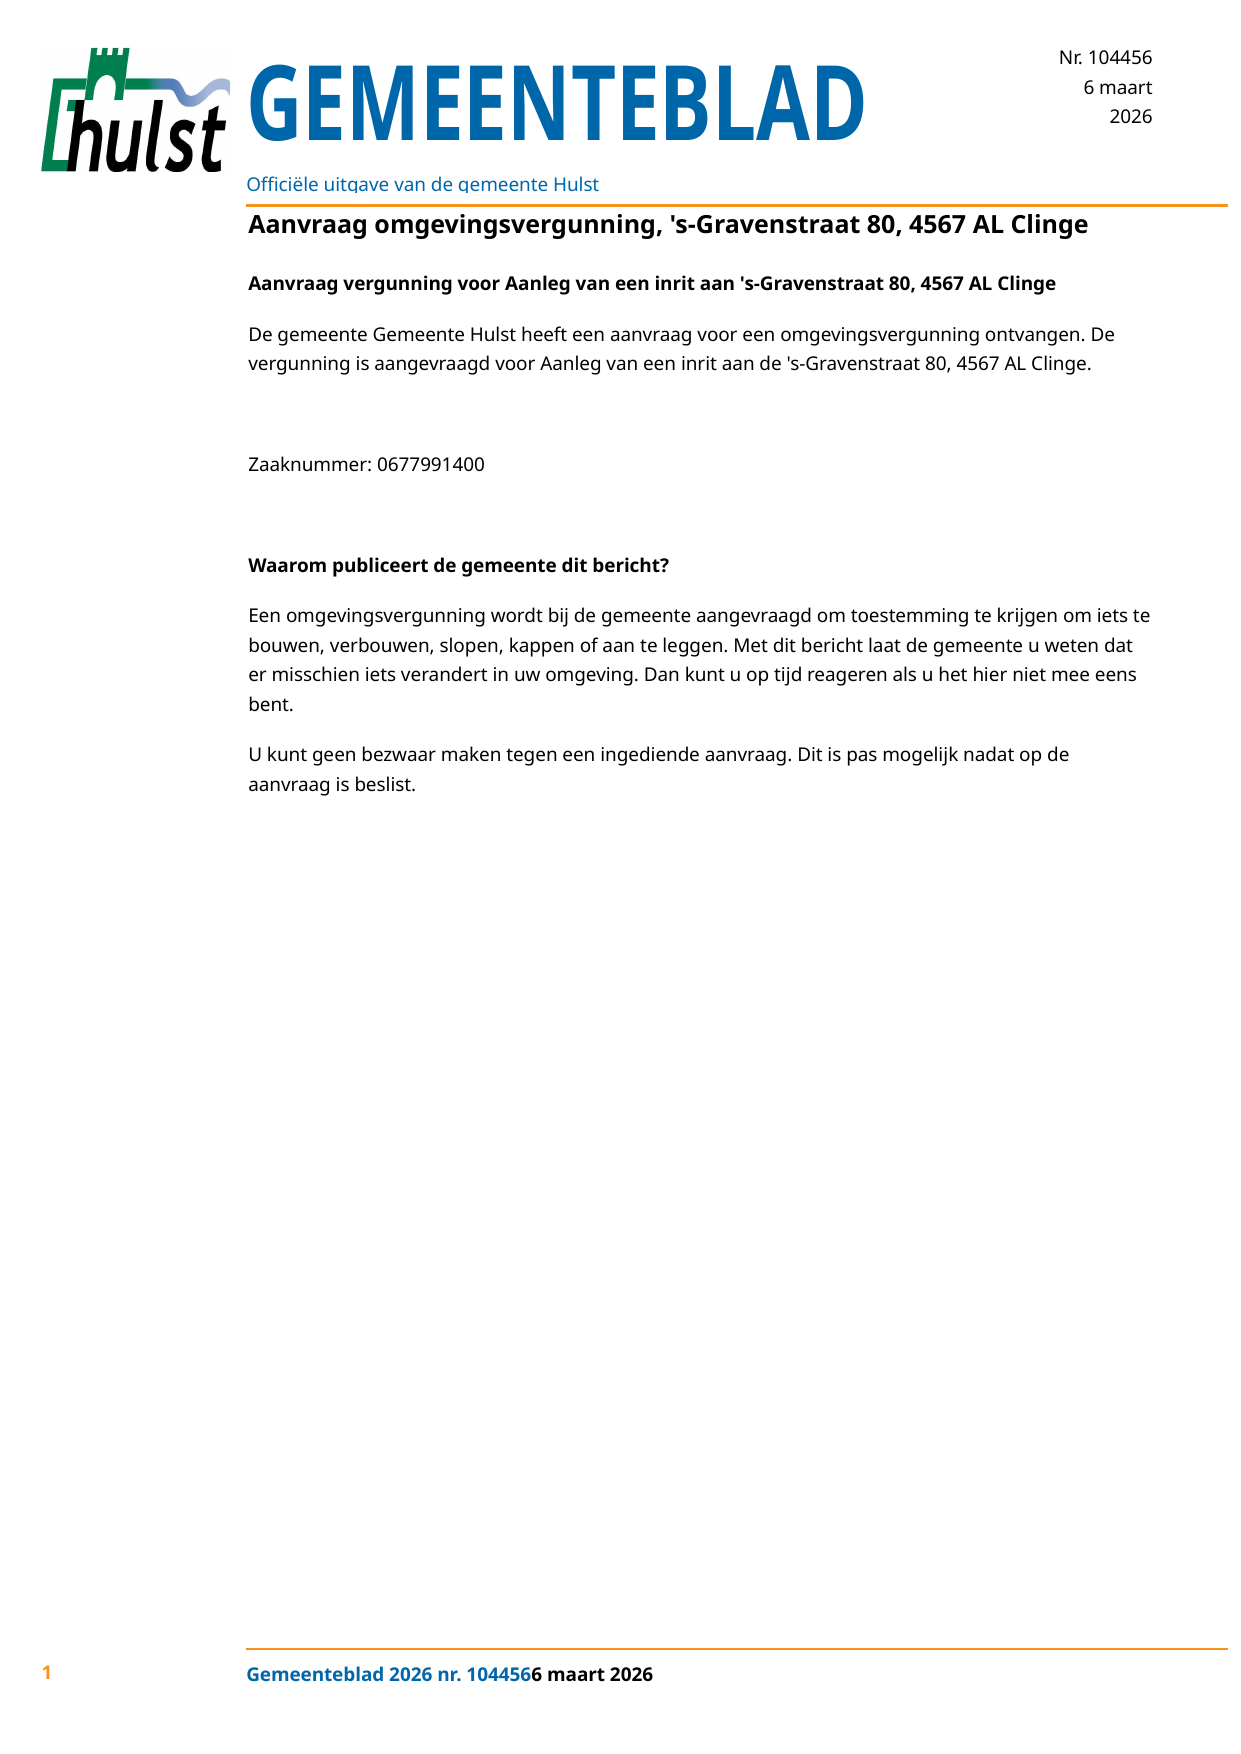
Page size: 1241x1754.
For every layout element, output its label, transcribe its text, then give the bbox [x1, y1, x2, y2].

text Aanvraag vergunning voor Aanleg van een inrit aan 's-Gravenstraat 80, 4567 AL Clinge [248, 270, 1152, 296]
picture [41, 47, 231, 172]
text Zaaknummer: 0677991400 [248, 451, 1152, 477]
text U kunt geen bezwaar maken tegen een ingediende aanvraag. Dit is pas mogelijk nadat op de aanvraag is beslist. [248, 742, 1152, 797]
text Aanvraag omgevingsvergunning, 's-Gravenstraat 80, 4567 AL Clinge [248, 207, 1152, 241]
text Waarom publiceert de gemeente dit bericht? [248, 552, 1152, 578]
text Een omgevingsvergunning wordt bij de gemeente aangevraagd om toestemming te krijgen om iets te bouwen, verbouwen, slopen, kappen of aan te leggen. Met dit bericht laat de gemeente u weten dat er misschien iets verandert in uw omgeving. Dan kunt u op tijd reageren als u het hier niet mee eens bent. [248, 602, 1152, 717]
text De gemeente Gemeente Hulst heeft een aanvraag voor een omgevingsvergunning ontvangen. De vergunning is aangevraagd voor Aanleg van een inrit aan de 's-Gravenstraat 80, 4567 AL Clinge. [248, 321, 1152, 376]
